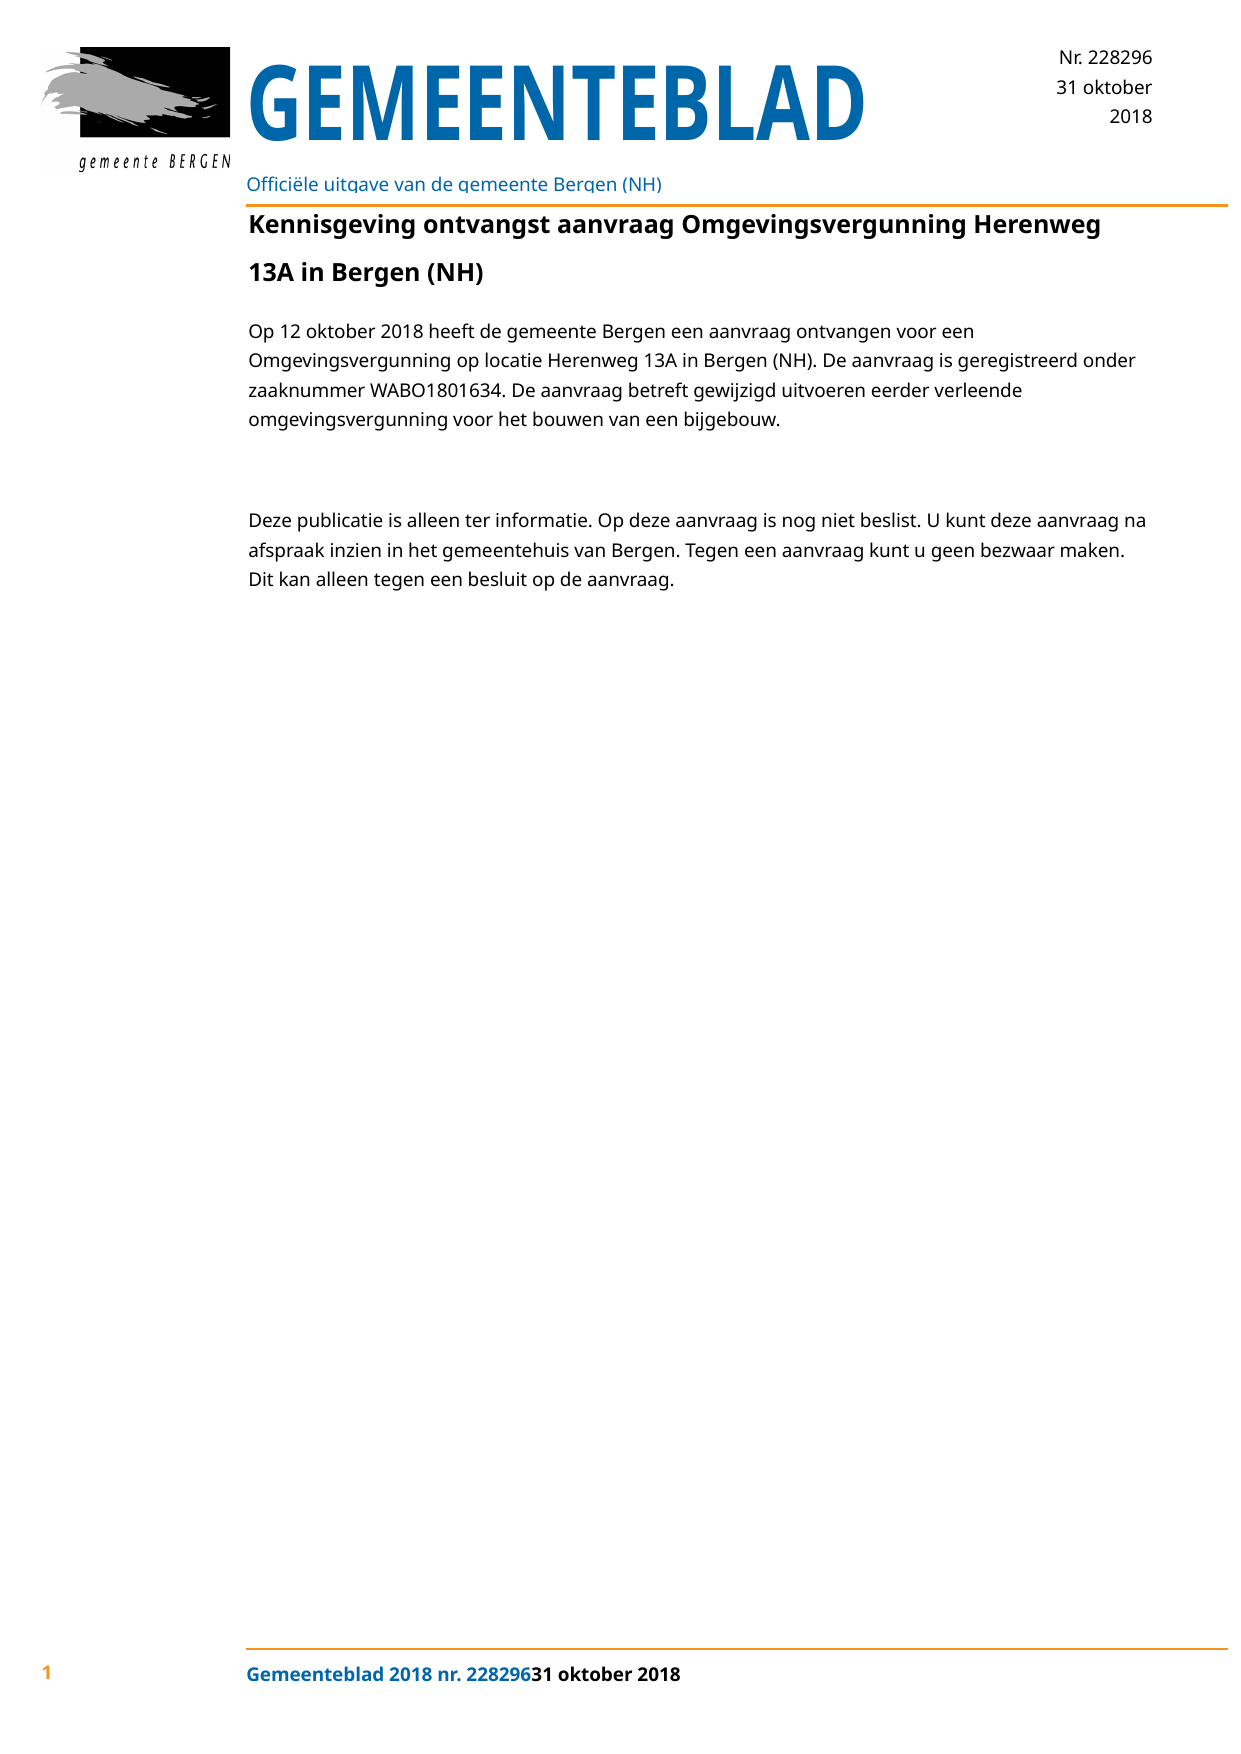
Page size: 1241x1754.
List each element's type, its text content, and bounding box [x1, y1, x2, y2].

text Op 12 oktober 2018 heeft de gemeente Bergen een aanvraag ontvangen voor een Omgevingsvergunning op locatie Herenweg 13A in Bergen (NH). De aanvraag is geregistreerd onder zaaknummer WABO1801634. De aanvraag betreft gewijzigd uitvoeren eerder verleende omgevingsvergunning voor het bouwen van een bijgebouw. [248, 318, 1152, 432]
text Deze publicatie is alleen ter informatie. Op deze aanvraag is nog niet beslist. U kunt deze aanvraag na afspraak inzien in het gemeentehuis van Bergen. Tegen een aanvraag kunt u geen bezwaar maken. Dit kan alleen tegen een besluit op de aanvraag. [248, 507, 1152, 592]
text Kennisgeving ontvangst aanvraag Omgevingsvergunning Herenweg 13A in Bergen (NH) [248, 207, 1152, 288]
picture [41, 47, 231, 172]
